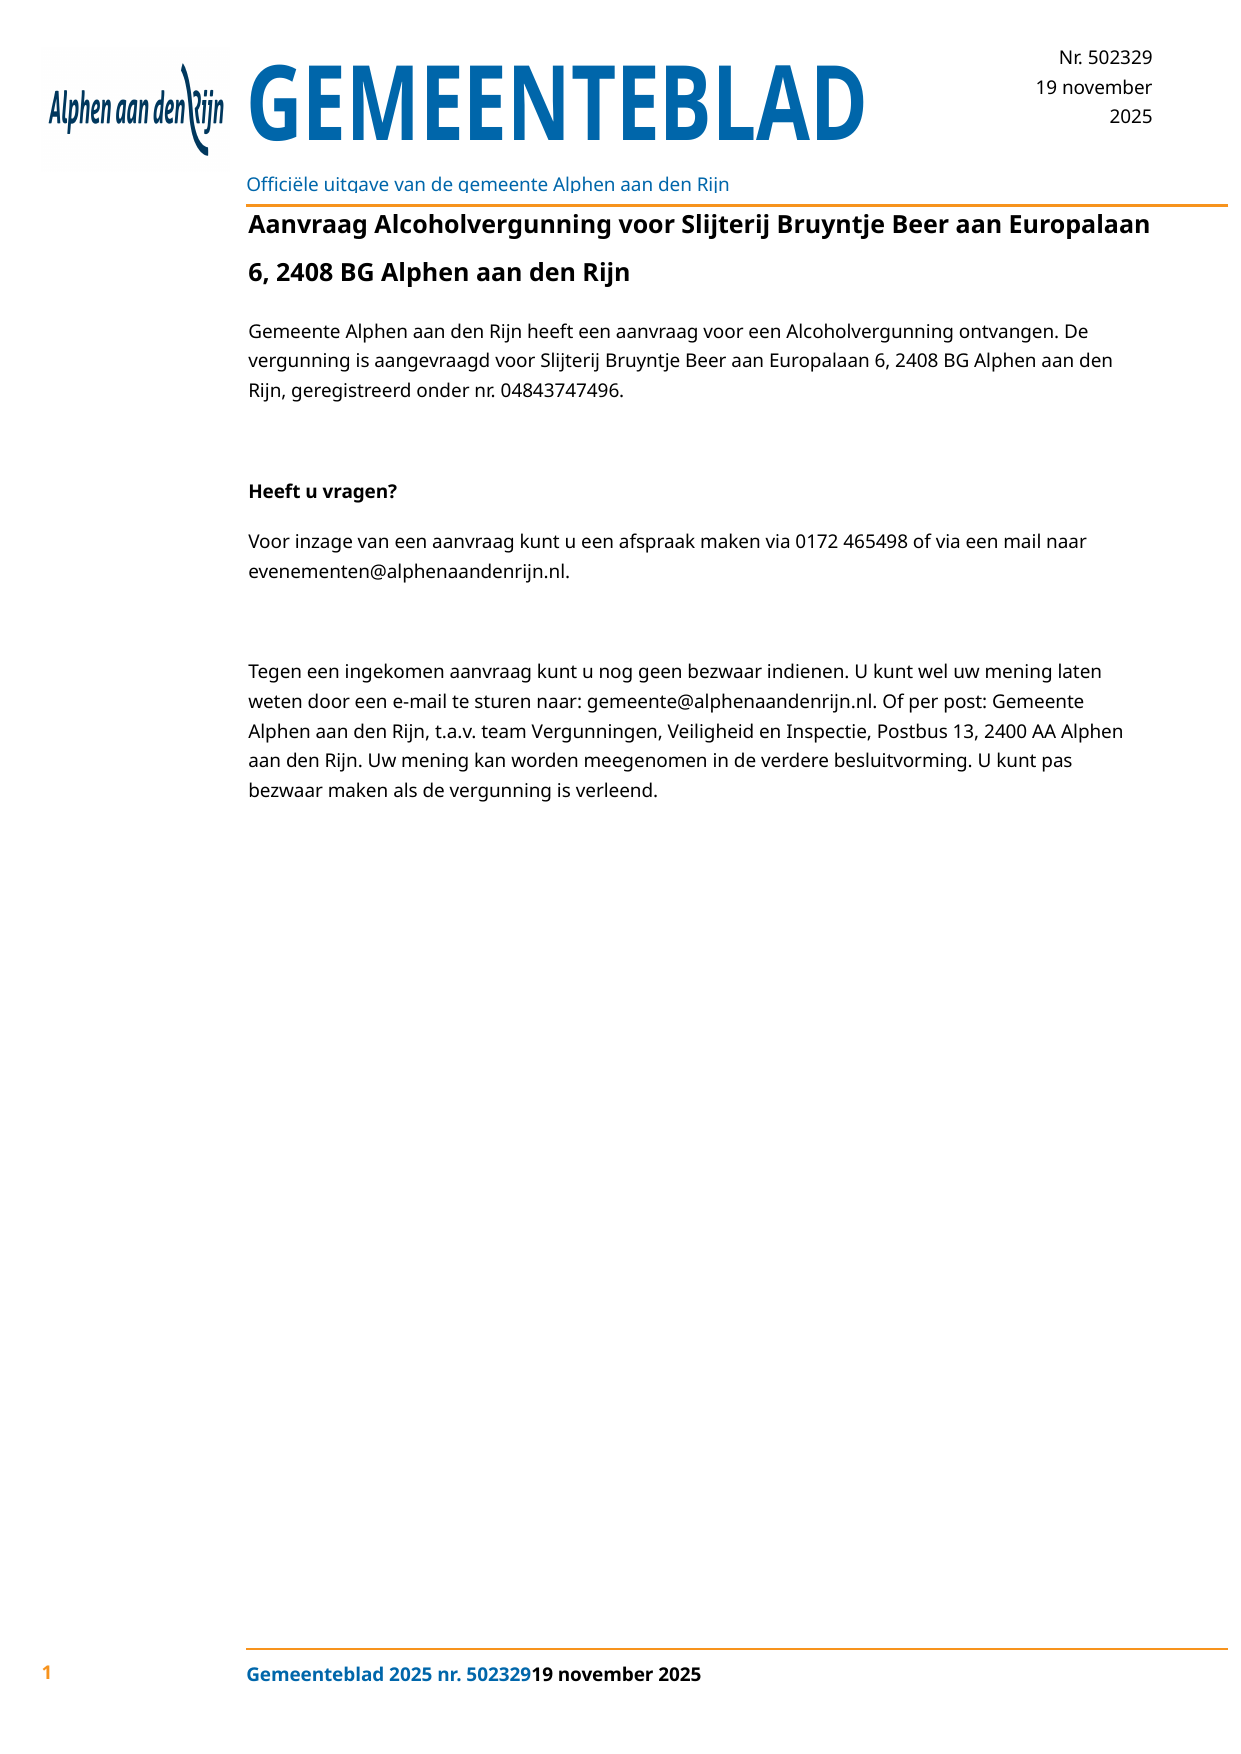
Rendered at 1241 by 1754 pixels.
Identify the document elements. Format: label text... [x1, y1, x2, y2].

text Voor inzage van een aanvraag kunt u een afspraak maken via 0172 465498 of via een mail naar evenementen@alphenaandenrijn.nl. [248, 528, 1152, 584]
text Tegen een ingekomen aanvraag kunt u nog geen bezwaar indienen. U kunt wel uw mening laten weten door een e-mail te sturen naar: gemeente@alphenaandenrijn.nl. Of per post: Gemeente Alphen aan den Rijn, t.a.v. team Vergunningen, Veiligheid en Inspectie, Postbus 13, 2400 AA Alphen aan den Rijn. Uw mening kan worden meegenomen in de verdere besluitvorming. U kunt pas bezwaar maken als de vergunning is verleend. [248, 659, 1152, 803]
picture [41, 47, 231, 172]
text Heeft u vragen? [248, 478, 1152, 504]
text Aanvraag Alcoholvergunning voor Slijterij Bruyntje Beer aan Europalaan 6, 2408 BG Alphen aan den Rijn [248, 207, 1152, 288]
text Gemeente Alphen aan den Rijn heeft een aanvraag voor een Alcoholvergunning ontvangen. De vergunning is aangevraagd voor Slijterij Bruyntje Beer aan Europalaan 6, 2408 BG Alphen aan den Rijn, geregistreerd onder nr. 04843747496. [248, 318, 1152, 403]
